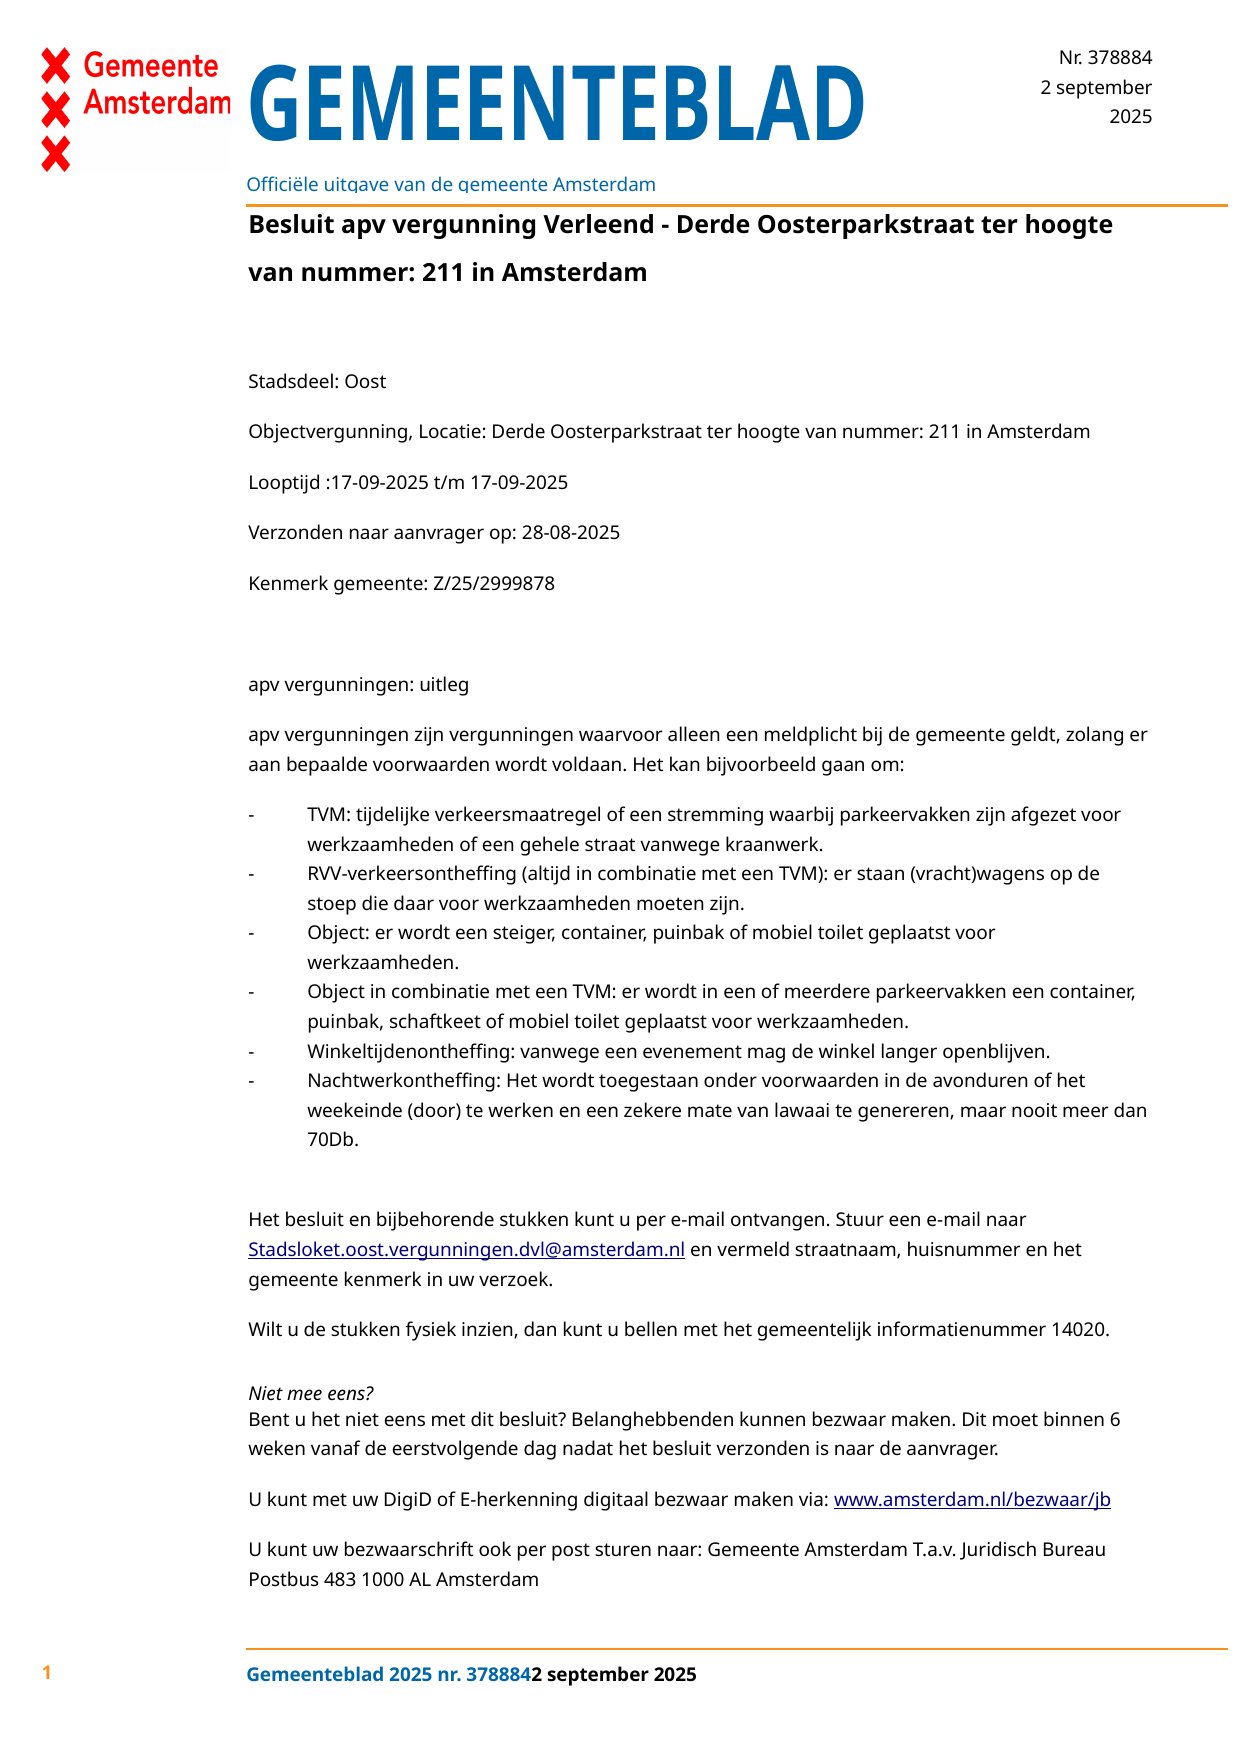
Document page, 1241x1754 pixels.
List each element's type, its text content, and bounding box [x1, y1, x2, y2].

text Wilt u de stukken fysiek inzien, dan kunt u bellen met het gemeentelijk informatienummer 14020. [248, 1316, 1152, 1342]
text U kunt met uw DigiD of E-herkenning digitaal bezwaar maken via: www.amsterdam.nl/bezwaar/jb [248, 1486, 1152, 1512]
text apv vergunningen zijn vergunningen waarvoor alleen een meldplicht bij de gemeente geldt, zolang er aan bepaalde voorwaarden wordt voldaan. Het kan bijvoorbeeld gaan om: [248, 721, 1152, 777]
list RVV-verkeersontheffing (altijd in combinatie met een TVM): er staan (vracht)wagens op de stoep die daar voor werkzaamheden moeten zijn. [248, 860, 1152, 916]
text Objectvergunning, Locatie: Derde Oosterparkstraat ter hoogte van nummer: 211 in Amsterdam [248, 419, 1152, 444]
list Object in combinatie met een TVM: er wordt in een of meerdere parkeervakken een container, puinbak, schaftkeet of mobiel toilet geplaatst voor werkzaamheden. [248, 979, 1152, 1034]
text Niet mee eens? [248, 1380, 1152, 1406]
text U kunt uw bezwaarschrift ook per post sturen naar: Gemeente Amsterdam T.a.v. Juridisch Bureau Postbus 483 1000 AL Amsterdam [248, 1536, 1152, 1592]
list Winkeltijdenontheffing: vanwege een evenement mag de winkel langer openblijven. [248, 1038, 1152, 1064]
text Kenmerk gemeente: Z/25/2999878 [248, 570, 1152, 596]
text apv vergunningen: uitleg [248, 671, 1152, 697]
list Nachtwerkontheffing: Het wordt toegestaan onder voorwaarden in de avonduren of het weekeinde (door) te werken en een zekere mate van lawaai te genereren, maar nooit meer dan 70Db. [248, 1067, 1152, 1152]
list Object: er wordt een steiger, container, puinbak of mobiel toilet geplaatst voor werkzaamheden. [248, 919, 1152, 975]
text Bent u het niet eens met dit besluit? Belanghebbenden kunnen bezwaar maken. Dit moet binnen 6 weken vanaf de eerstvolgende dag nadat het besluit verzonden is naar de aanvrager. [248, 1406, 1152, 1461]
picture [41, 47, 231, 172]
text Het besluit en bijbehorende stukken kunt u per e-mail ontvangen. Stuur een e-mail naar Stadsloket.oost.vergunningen.dvl@amsterdam.nl en vermeld straatnaam, huisnummer en het gemeente kenmerk in uw verzoek. [248, 1207, 1152, 1292]
text Verzonden naar aanvrager op: 28-08-2025 [248, 519, 1152, 545]
list TVM: tijdelijke verkeersmaatregel of een stremming waarbij parkeervakken zijn afgezet voor werkzaamheden of een gehele straat vanwege kraanwerk. [248, 801, 1152, 857]
text Besluit apv vergunning Verleend - Derde Oosterparkstraat ter hoogte van nummer: 211 in Amsterdam [248, 207, 1152, 288]
text Looptijd :17-09-2025 t/m 17-09-2025 [248, 469, 1152, 495]
text Stadsdeel: Oost [248, 368, 1152, 394]
